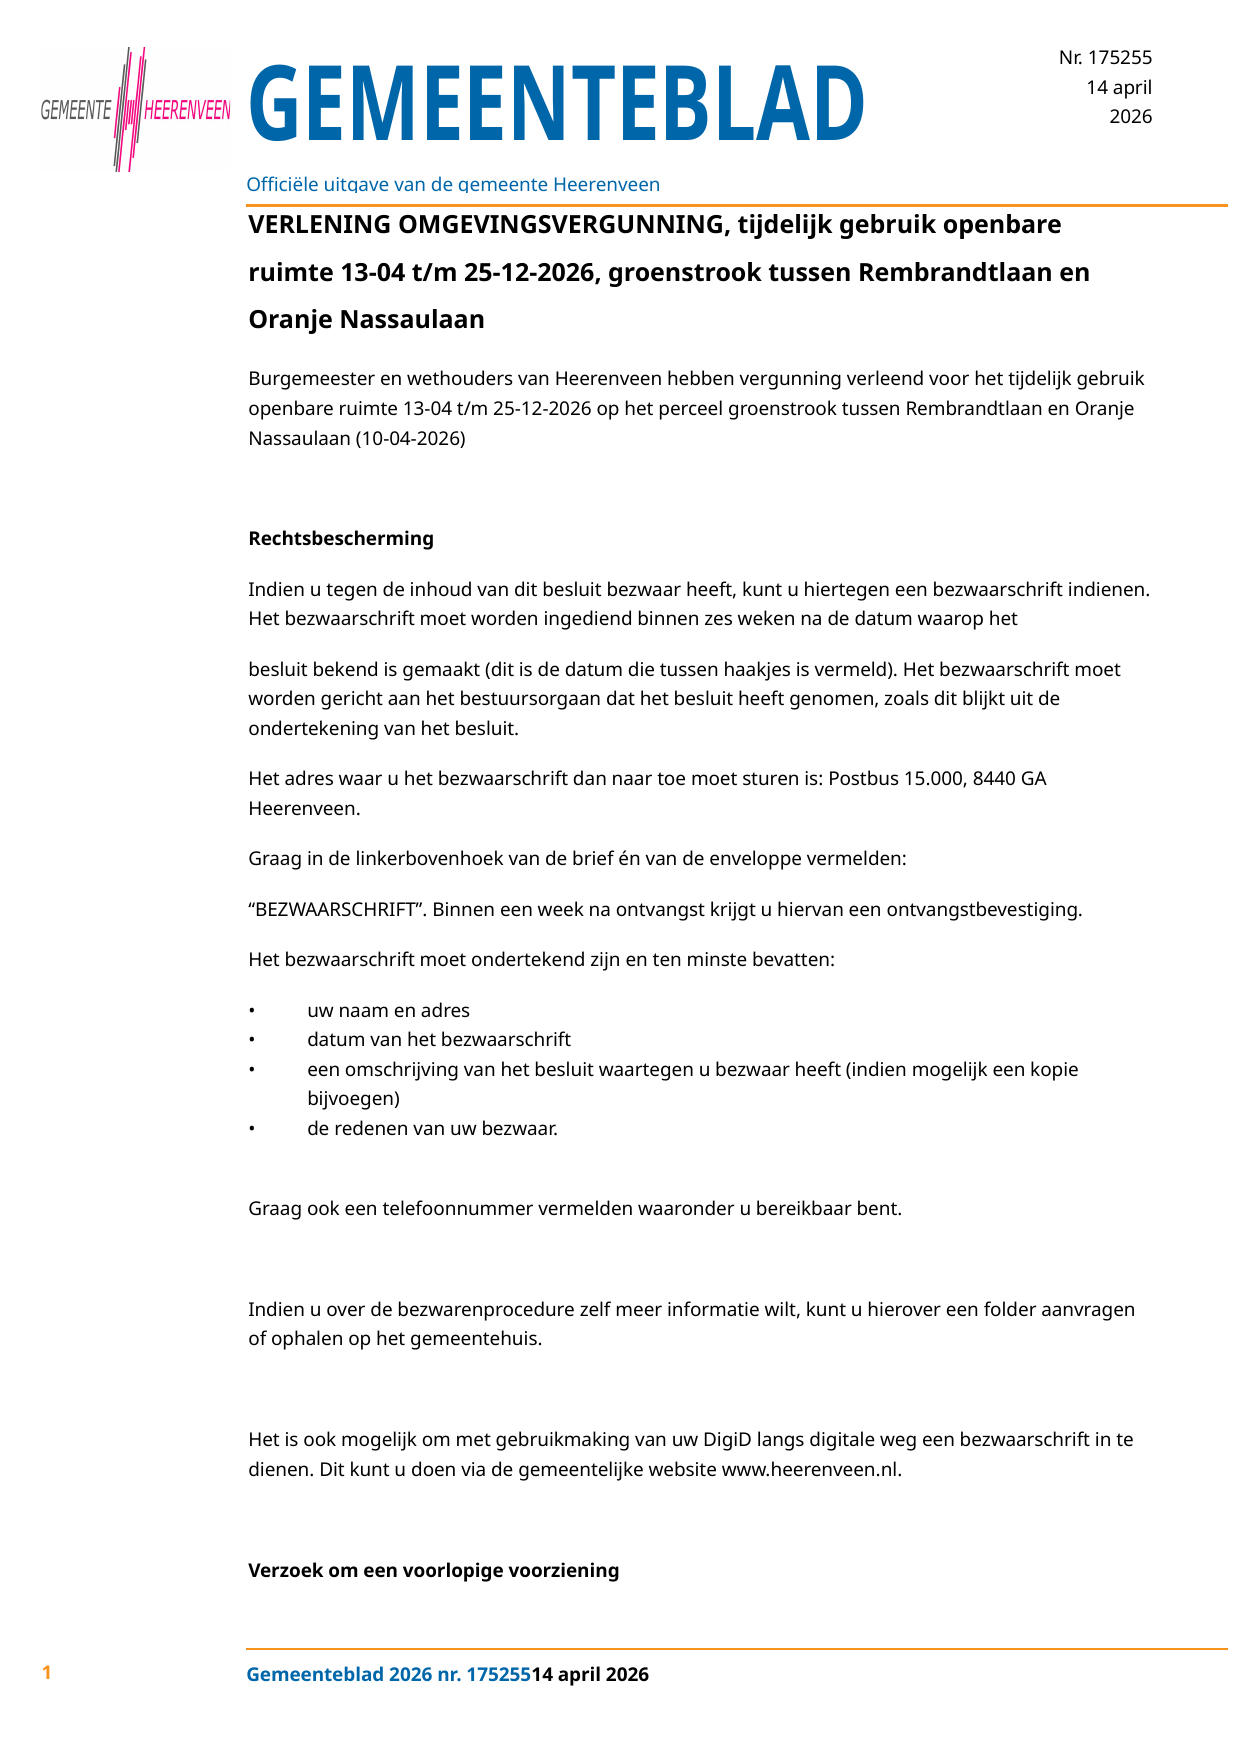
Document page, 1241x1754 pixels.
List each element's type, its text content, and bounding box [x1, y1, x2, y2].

text VERLENING OMGEVINGSVERGUNNING, tijdelijk gebruik openbare ruimte 13-04 t/m 25-12-2026, groenstrook tussen Rembrandtlaan en Oranje Nassaulaan [248, 207, 1152, 336]
text besluit bekend is gemaakt (dit is de datum die tussen haakjes is vermeld). Het bezwaarschrift moet worden gericht aan het bestuursorgaan dat het besluit heeft genomen, zoals dit blijkt uit de ondertekening van het besluit. [248, 656, 1152, 741]
text Rechtsbescherming [248, 526, 1152, 551]
picture [41, 47, 231, 172]
text Graag in de linkerbovenhoek van de brief én van de enveloppe vermelden: [248, 846, 1152, 871]
text Graag ook een telefoonnummer vermelden waaronder u bereikbaar bent. [248, 1195, 1152, 1221]
text Het bezwaarschrift moet ondertekend zijn en ten minste bevatten: [248, 946, 1152, 972]
text Indien u tegen de inhoud van dit besluit bezwaar heeft, kunt u hiertegen een bezwaarschrift indienen. Het bezwaarschrift moet worden ingediend binnen zes weken na de datum waarop het [248, 576, 1152, 631]
list de redenen van uw bezwaar. [248, 1115, 1152, 1141]
text Het is ook mogelijk om met gebruikmaking van uw DigiD langs digitale weg een bezwaarschrift in te dienen. Dit kunt u doen via de gemeentelijke website www.heerenveen.nl. [248, 1426, 1152, 1482]
text Indien u over de bezwarenprocedure zelf meer informatie wilt, kunt u hierover een folder aanvragen of ophalen op het gemeentehuis. [248, 1296, 1152, 1351]
text Burgemeester en wethouders van Heerenveen hebben vergunning verleend voor het tijdelijk gebruik openbare ruimte 13-04 t/m 25-12-2026 op het perceel groenstrook tussen Rembrandtlaan en Oranje Nassaulaan (10-04-2026) [248, 366, 1152, 450]
list uw naam en adres [248, 997, 1152, 1022]
list datum van het bezwaarschrift [248, 1026, 1152, 1052]
text Verzoek om een voorlopige voorziening [248, 1557, 1152, 1582]
text “BEZWAARSCHRIFT”. Binnen een week na ontvangst krijgt u hiervan een ontvangstbevestiging. [248, 896, 1152, 922]
text Het adres waar u het bezwaarschrift dan naar toe moet sturen is: Postbus 15.000, 8440 GA Heerenveen. [248, 766, 1152, 821]
list een omschrijving van het besluit waartegen u bezwaar heeft (indien mogelijk een kopie bijvoegen) [248, 1056, 1152, 1111]
